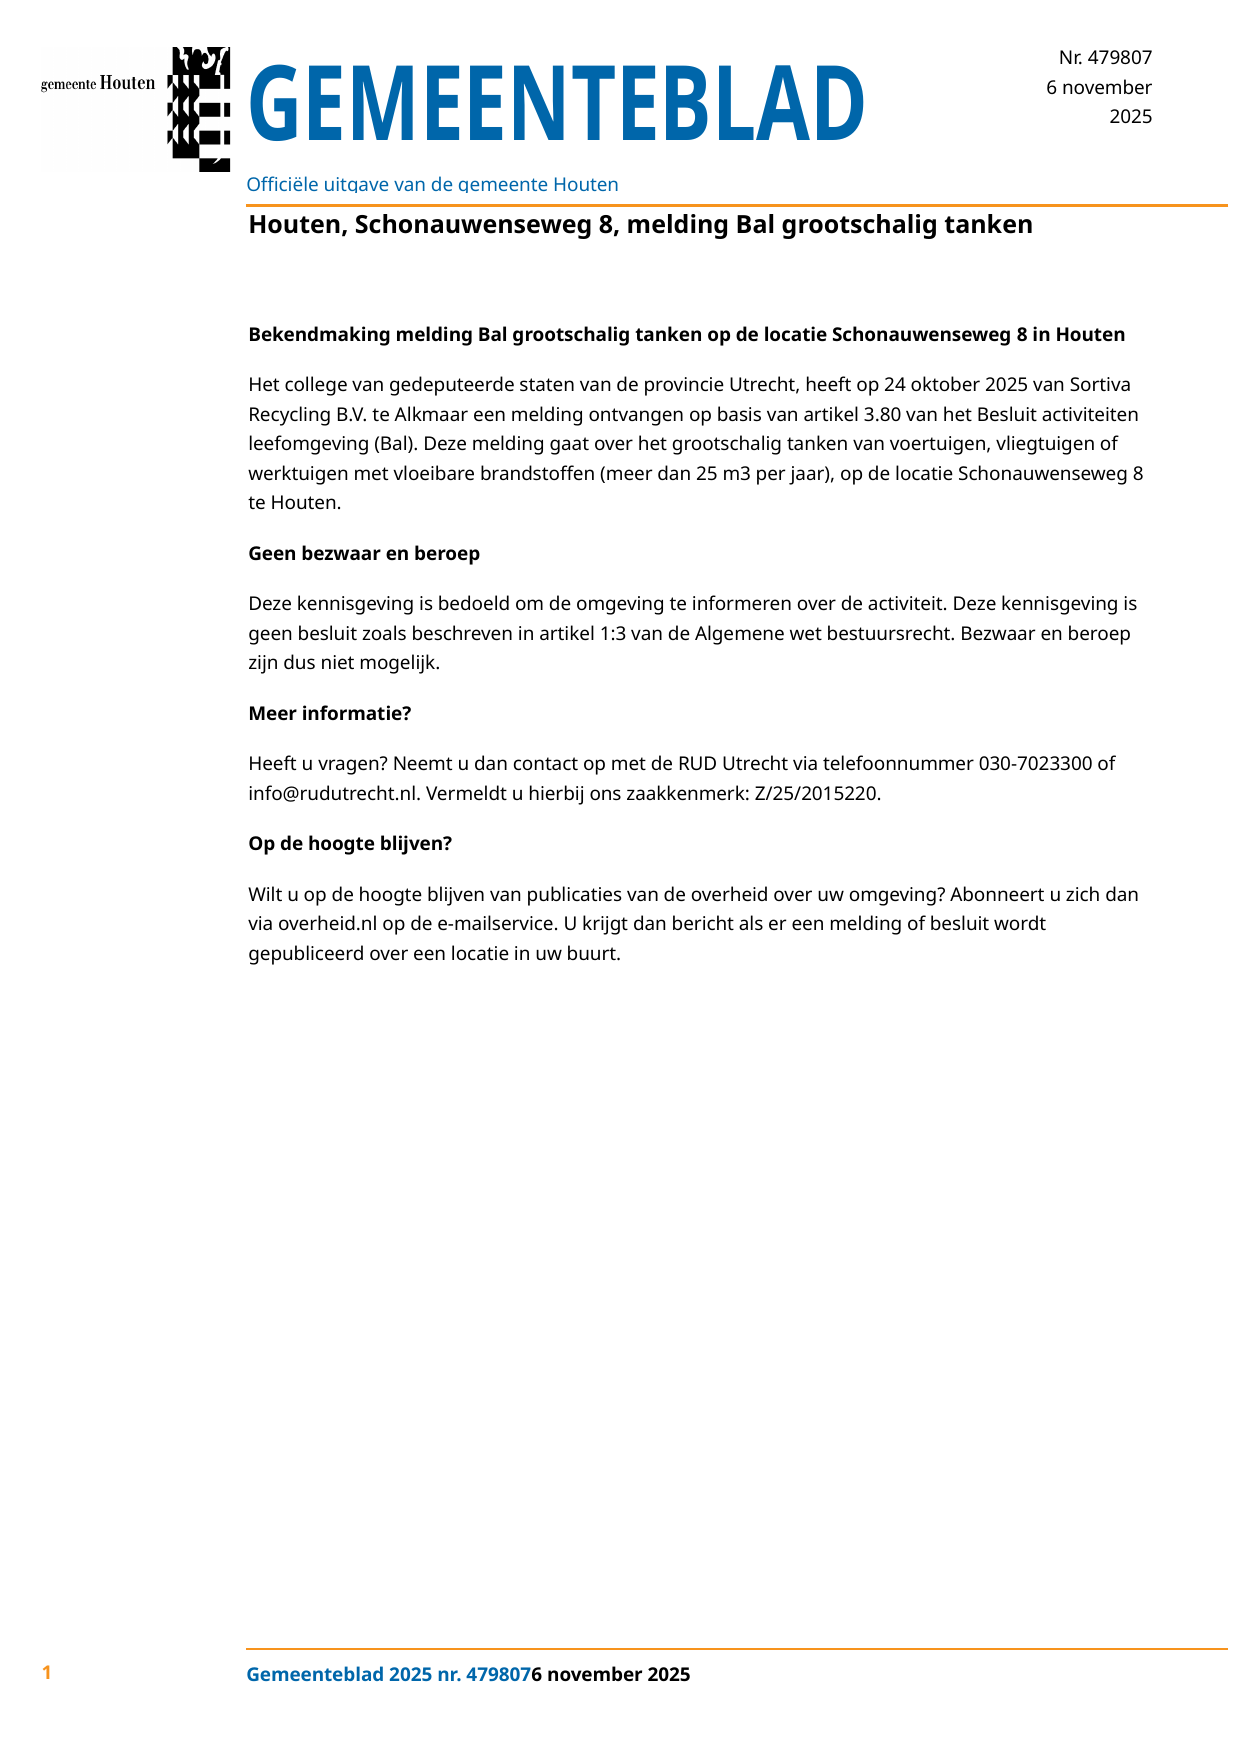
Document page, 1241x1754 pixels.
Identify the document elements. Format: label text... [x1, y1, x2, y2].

text Geen bezwaar en beroep [248, 540, 1152, 566]
text Bekendmaking melding Bal grootschalig tanken op de locatie Schonauwenseweg 8 in Houten [248, 321, 1152, 346]
text Meer informatie? [248, 700, 1152, 726]
text Op de hoogte blijven? [248, 830, 1152, 856]
text Heeft u vragen? Neemt u dan contact op met de RUD Utrecht via telefoonnummer 030-7023300 of info@rudutrecht.nl. Vermeldt u hierbij ons zaakkenmerk: Z/25/2015220. [248, 750, 1152, 806]
text Het college van gedeputeerde staten van de provincie Utrecht, heeft op 24 oktober 2025 van Sortiva Recycling B.V. te Alkmaar een melding ontvangen op basis van artikel 3.80 van het Besluit activiteiten leefomgeving (Bal). Deze melding gaat over het grootschalig tanken van voertuigen, vliegtuigen of werktuigen met vloeibare brandstoffen (meer dan 25 m3 per jaar), op de locatie Schonauwenseweg 8 te Houten. [248, 371, 1152, 515]
picture [41, 47, 231, 172]
text Deze kennisgeving is bedoeld om de omgeving te informeren over de activiteit. Deze kennisgeving is geen besluit zoals beschreven in artikel 1:3 van de Algemene wet bestuursrecht. Bezwaar en beroep zijn dus niet mogelijk. [248, 590, 1152, 675]
text Wilt u op de hoogte blijven van publicaties van de overheid over uw omgeving? Abonneert u zich dan via overheid.nl op de e-mailservice. U krijgt dan bericht als er een melding of besluit wordt gepubliceerd over een locatie in uw buurt. [248, 881, 1152, 966]
text Houten, Schonauwenseweg 8, melding Bal grootschalig tanken [248, 207, 1152, 241]
